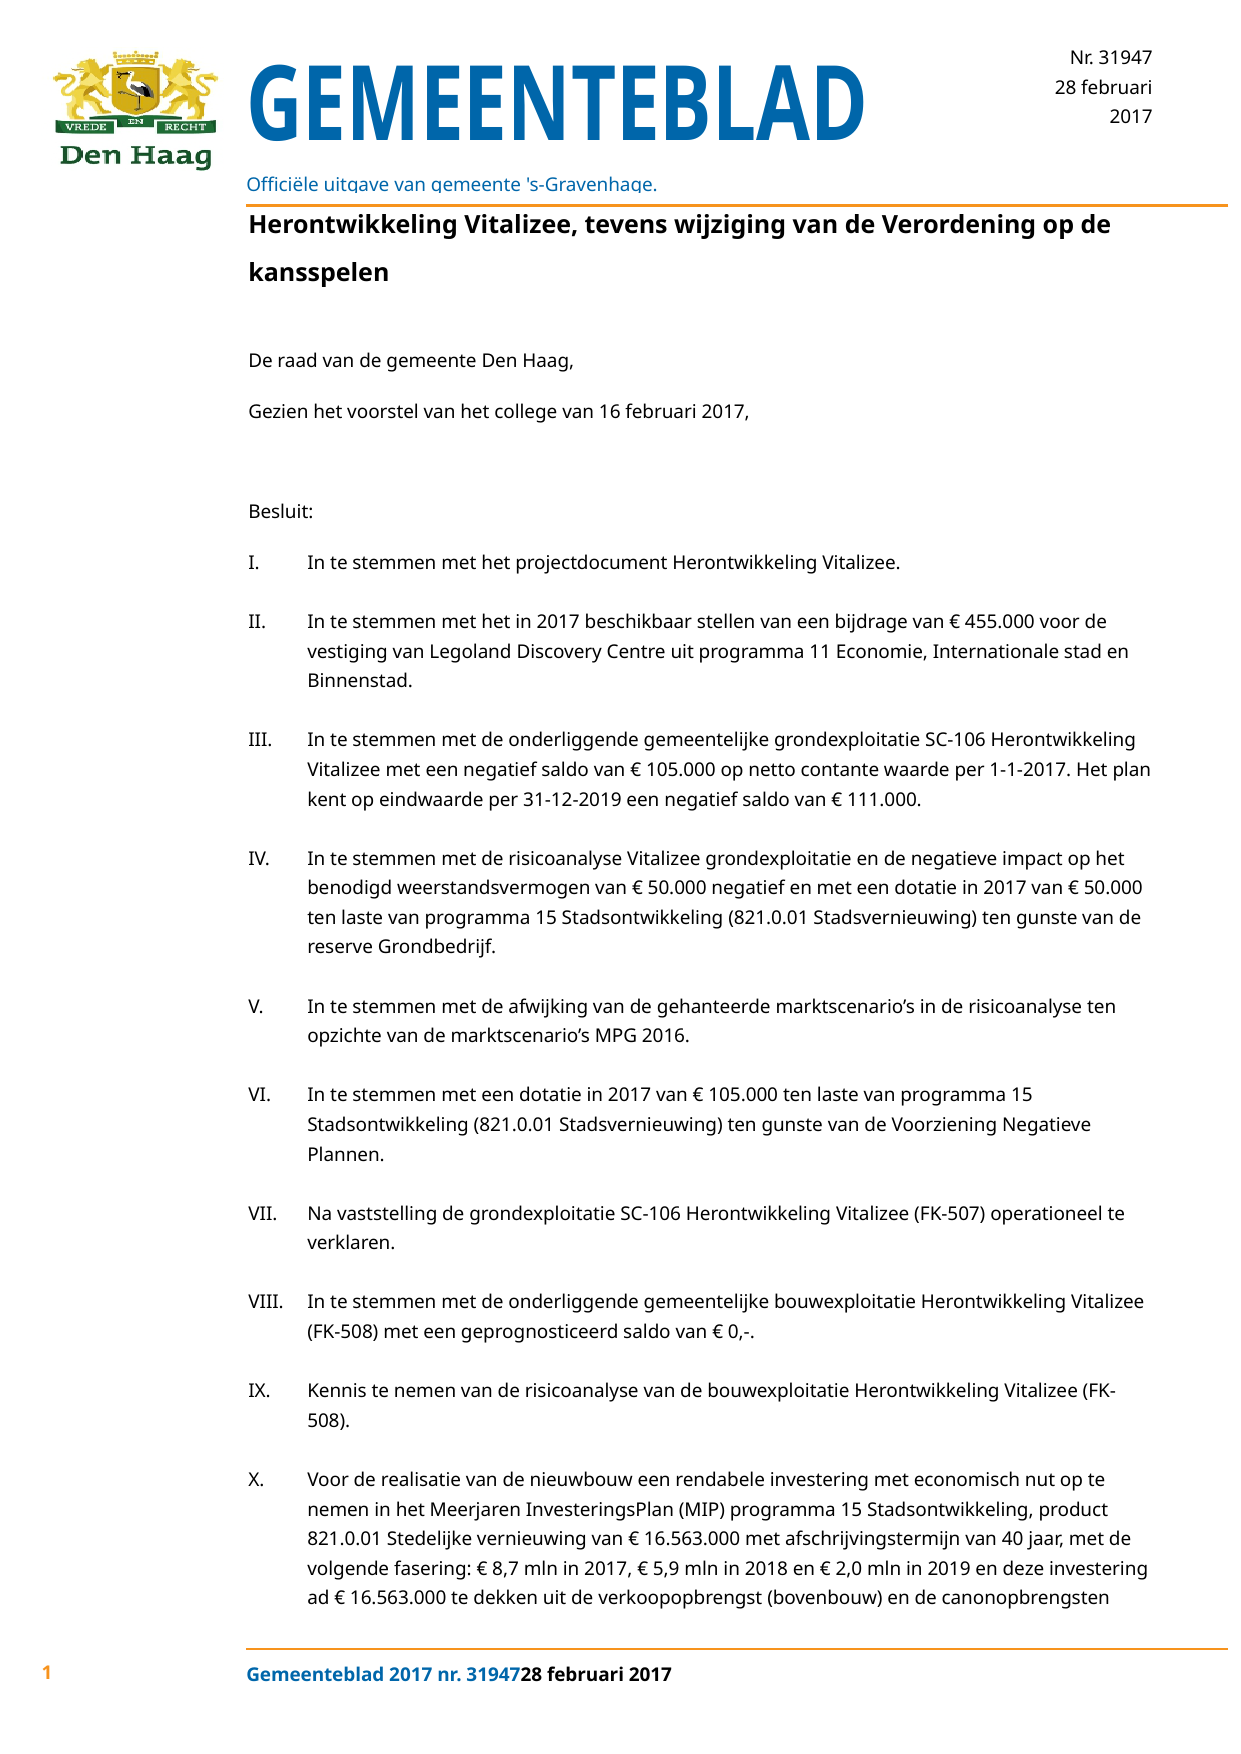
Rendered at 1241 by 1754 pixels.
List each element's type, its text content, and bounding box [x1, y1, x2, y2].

list In te stemmen met de onderliggende gemeentelijke bouwexploitatie Herontwikkeling Vitalizee (FK-508) met een geprognosticeerd saldo van € 0,-. [248, 1289, 1152, 1344]
text Besluit: [248, 499, 1152, 524]
list In te stemmen met een dotatie in 2017 van € 105.000 ten laste van programma 15 Stadsontwikkeling (821.0.01 Stadsvernieuwing) ten gunste van de Voorziening Negatieve Plannen. [248, 1082, 1152, 1167]
list Voor de realisatie van de nieuwbouw een rendabele investering met economisch nut op te nemen in het Meerjaren InvesteringsPlan (MIP) programma 15 Stadsontwikkeling, product 821.0.01 Stedelijke vernieuwing van € 16.563.000 met afschrijvingstermijn van 40 jaar, met de volgende fasering: € 8,7 mln in 2017, € 5,9 mln in 2018 en € 2,0 mln in 2019 en deze investering ad € 16.563.000 te dekken uit de verkoopopbrengst (bovenbouw) en de canonopbrengsten [248, 1466, 1152, 1610]
text Gezien het voorstel van het college van 16 februari 2017, [248, 398, 1152, 424]
list In te stemmen met de onderliggende gemeentelijke grondexploitatie SC-106 Herontwikkeling Vitalizee met een negatief saldo van € 105.000 op netto contante waarde per 1-1-2017. Het plan kent op eindwaarde per 31-12-2019 een negatief saldo van € 111.000. [248, 727, 1152, 812]
list In te stemmen met het projectdocument Herontwikkeling Vitalizee. [248, 549, 1152, 575]
list Kennis te nemen van de risicoanalyse van de bouwexploitatie Herontwikkeling Vitalizee (FK-508). [248, 1377, 1152, 1433]
list In te stemmen met de afwijking van de gehanteerde marktscenario’s in de risicoanalyse ten opzichte van de marktscenario’s MPG 2016. [248, 993, 1152, 1048]
list Na vaststelling de grondexploitatie SC-106 Herontwikkeling Vitalizee (FK-507) operationeel te verklaren. [248, 1200, 1152, 1255]
picture [41, 47, 231, 172]
text De raad van de gemeente Den Haag, [248, 347, 1152, 373]
list In te stemmen met het in 2017 beschikbaar stellen van een bijdrage van € 455.000 voor de vestiging van Legoland Discovery Centre uit programma 11 Economie, Internationale stad en Binnenstad. [248, 608, 1152, 693]
list In te stemmen met de risicoanalyse Vitalizee grondexploitatie en de negatieve impact op het benodigd weerstandsvermogen van € 50.000 negatief en met een dotatie in 2017 van € 50.000 ten laste van programma 15 Stadsontwikkeling (821.0.01 Stadsvernieuwing) ten gunste van de reserve Grondbedrijf. [248, 845, 1152, 959]
text Herontwikkeling Vitalizee, tevens wijziging van de Verordening op de kansspelen [248, 207, 1152, 288]
